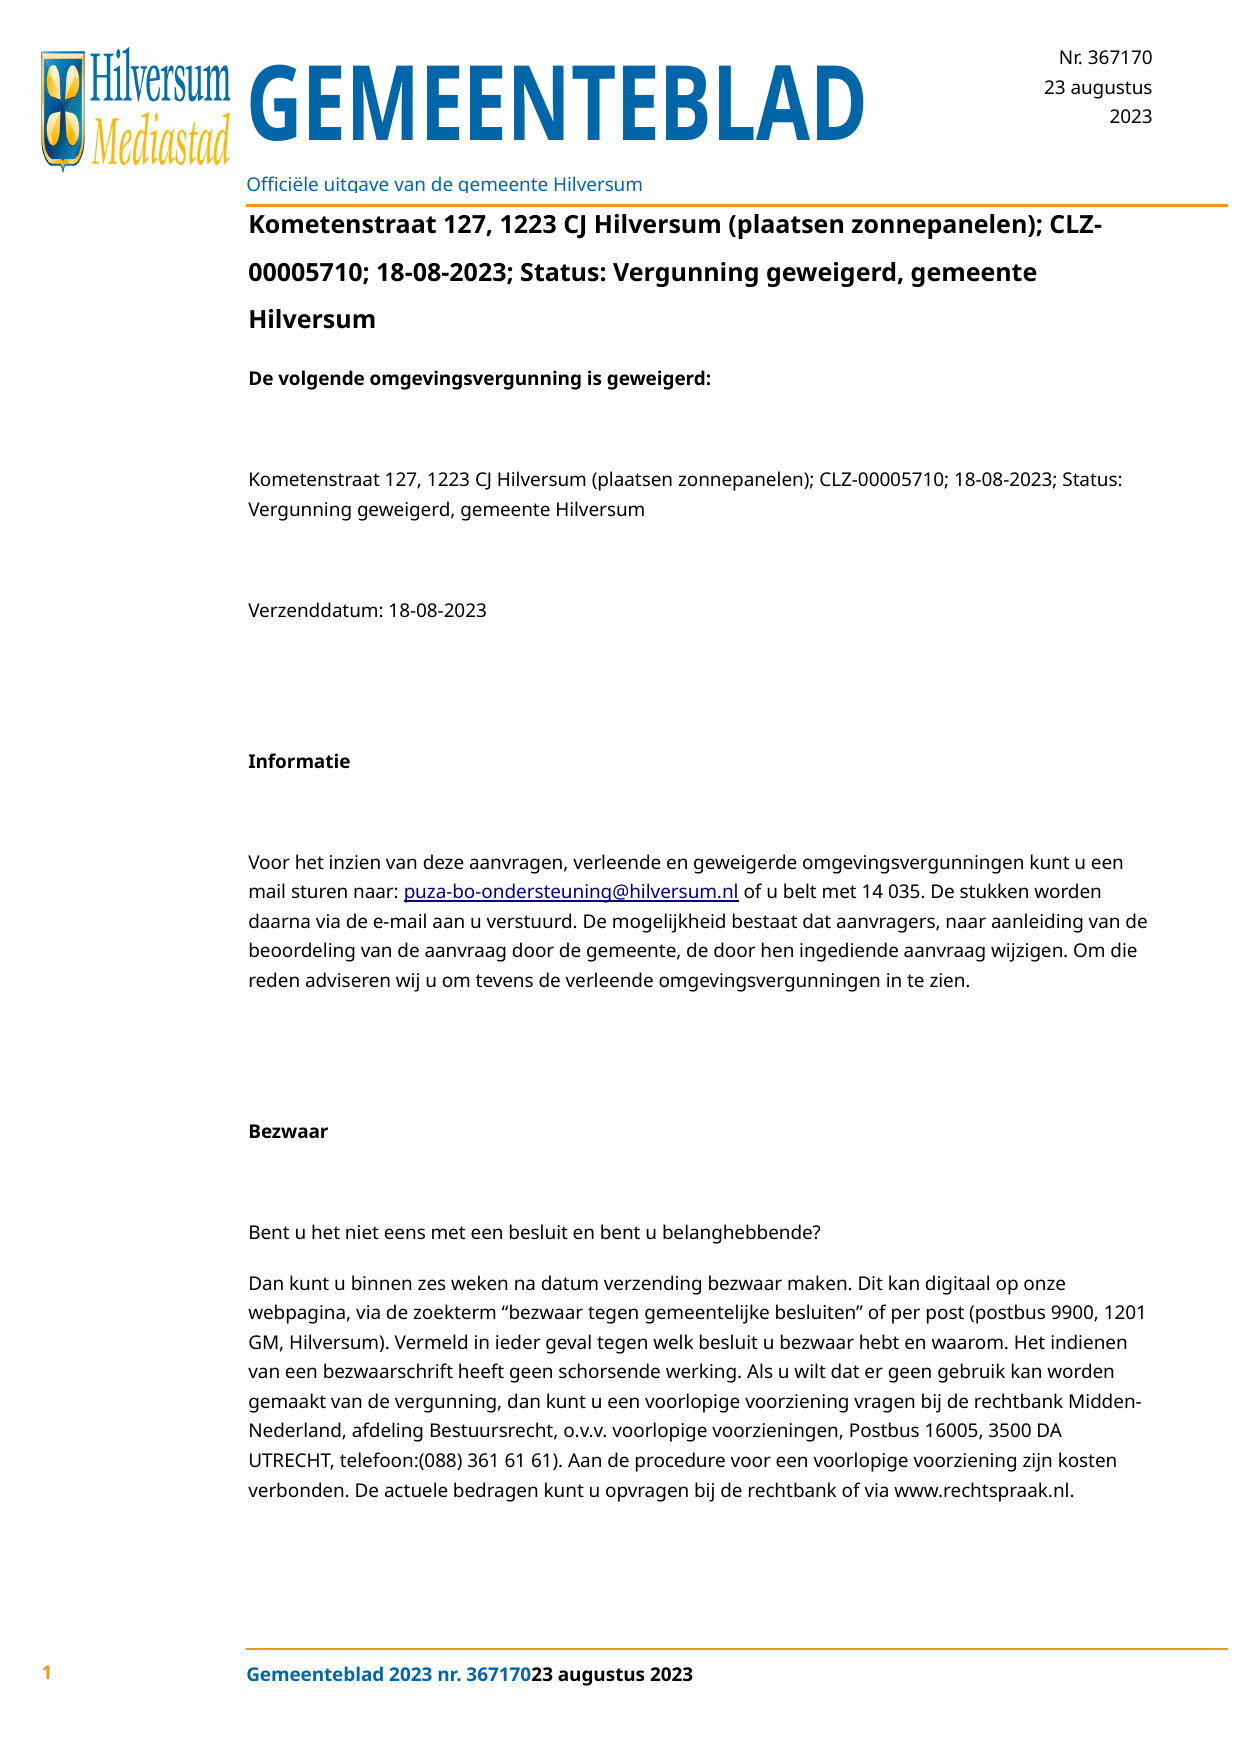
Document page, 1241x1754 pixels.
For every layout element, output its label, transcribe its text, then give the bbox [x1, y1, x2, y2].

text Bezwaar [248, 1118, 1152, 1144]
picture [41, 47, 231, 172]
text Dan kunt u binnen zes weken na datum verzending bezwaar maken. Dit kan digitaal op onze webpagina, via de zoekterm “bezwaar tegen gemeentelijke besluiten” of per post (postbus 9900, 1201 GM, Hilversum). Vermeld in ieder geval tegen welk besluit u bezwaar hebt en waarom. Het indienen van een bezwaarschrift heeft geen schorsende werking. Als u wilt dat er geen gebruik kan worden gemaakt van de vergunning, dan kunt u een voorlopige voorziening vragen bij de rechtbank Midden-Nederland, afdeling Bestuursrecht, o.v.v. voorlopige voorzieningen, Postbus 16005, 3500 DA UTRECHT, telefoon:(088) 361 61 61). Aan de procedure voor een voorlopige voorziening zijn kosten verbonden. De actuele bedragen kunt u opvragen bij de rechtbank of via www.rechtspraak.nl. [248, 1270, 1152, 1502]
text Kometenstraat 127, 1223 CJ Hilversum (plaatsen zonnepanelen); CLZ-00005710; 18-08-2023; Status: Vergunning geweigerd, gemeente Hilversum [248, 466, 1152, 522]
text Verzenddatum: 18-08-2023 [248, 597, 1152, 622]
text De volgende omgevingsvergunning is geweigerd: [248, 366, 1152, 391]
text Bent u het niet eens met een besluit en bent u belanghebbende? [248, 1219, 1152, 1245]
text Kometenstraat 127, 1223 CJ Hilversum (plaatsen zonnepanelen); CLZ-00005710; 18-08-2023; Status: Vergunning geweigerd, gemeente Hilversum [248, 207, 1152, 336]
text Informatie [248, 748, 1152, 774]
text Voor het inzien van deze aanvragen, verleende en geweigerde omgevingsvergunningen kunt u een mail sturen naar: puza-bo-ondersteuning@hilversum.nl of u belt met 14 035. De stukken worden daarna via de e-mail aan u verstuurd. De mogelijkheid bestaat dat aanvragers, naar aanleiding van de beoordeling van de aanvraag door de gemeente, de door hen ingediende aanvraag wijzigen. Om die reden adviseren wij u om tevens de verleende omgevingsvergunningen in te zien. [248, 849, 1152, 993]
